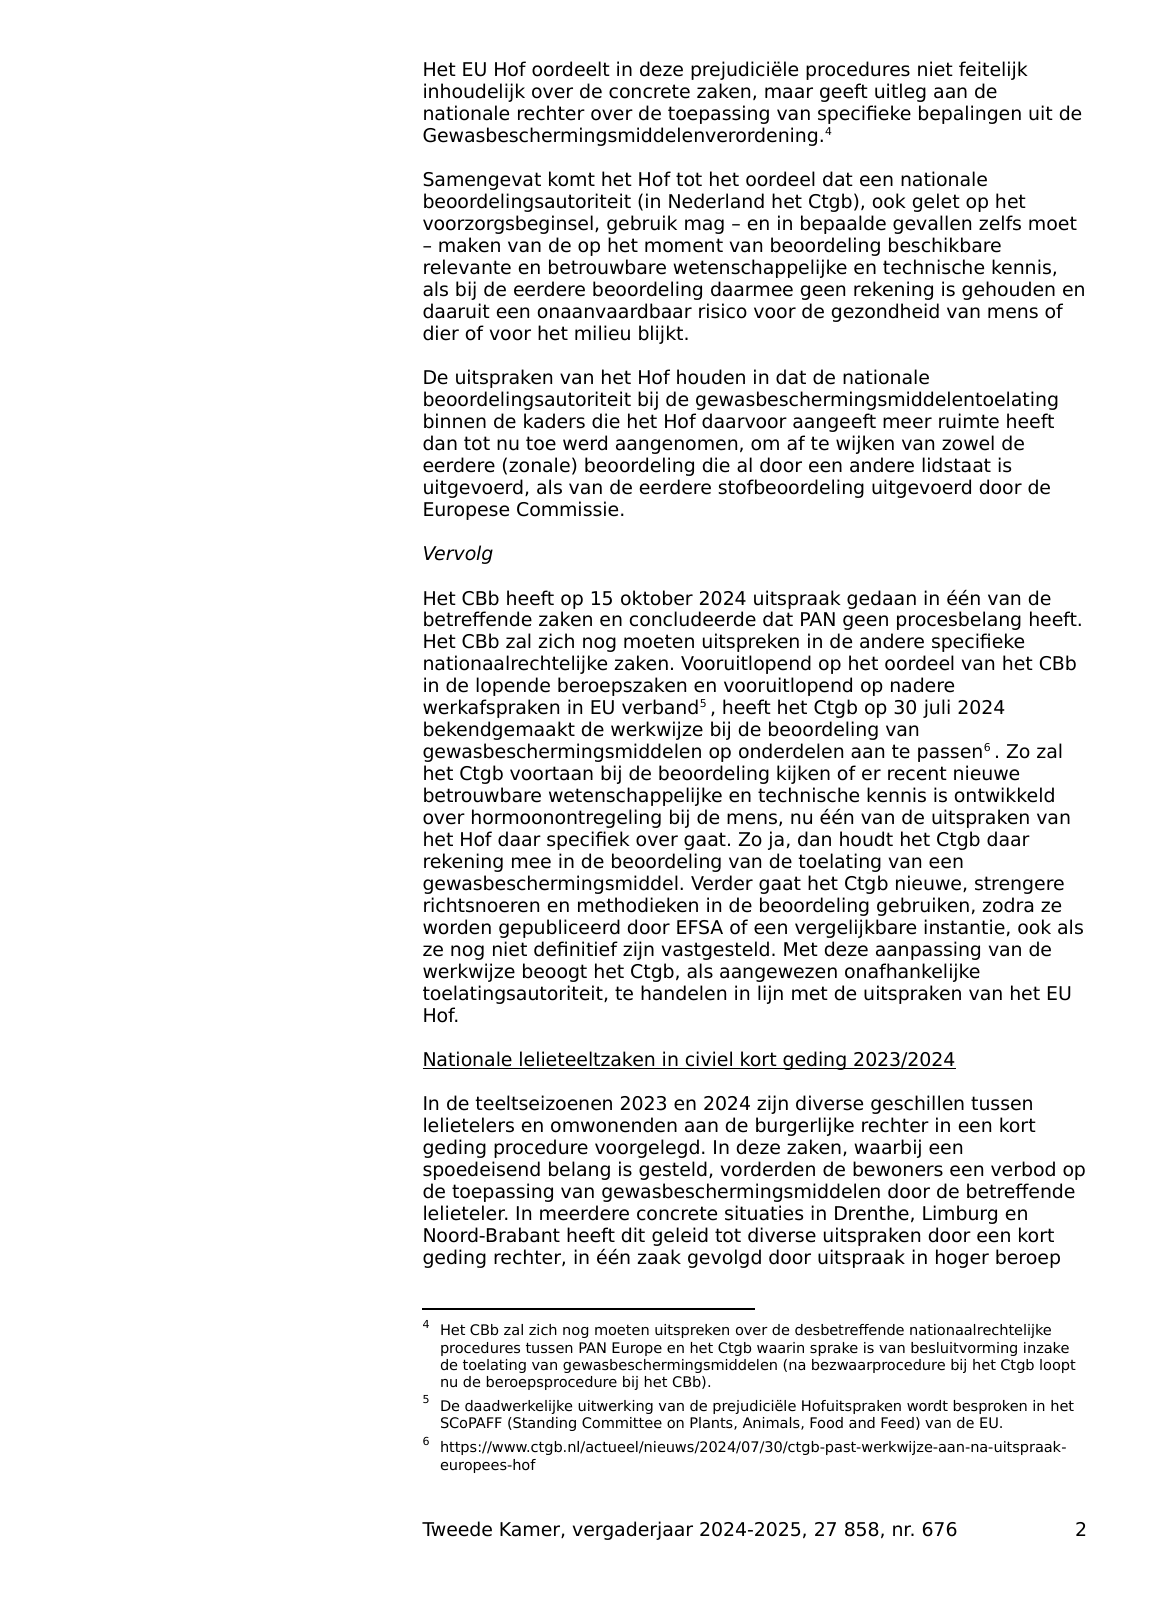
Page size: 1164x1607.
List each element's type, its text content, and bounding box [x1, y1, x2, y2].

text Het CBb zal zich nog moeten uitspreken over de desbetreffende nationaalrechtelijke procedures tussen PAN Europe en het Ctgb waarin sprake is van besluitvorming inzake de toelating van gewasbeschermingsmiddelen (na bezwaarprocedure bij het Ctgb loopt nu de beroepsprocedure bij het CBb). [422, 1318, 1087, 1391]
text Samengevat komt het Hof tot het oordeel dat een nationale beoordelingsautoriteit (in Nederland het Ctgb), ook gelet op het voorzorgsbeginsel, gebruik mag – en in bepaalde gevallen zelfs moet – maken van de op het moment van beoordeling beschikbare relevante en betrouwbare wetenschappelijke en technische kennis, als bij de eerdere beoordeling daarmee geen rekening is gehouden en daaruit een onaanvaardbaar risico voor de gezondheid van mens of dier of voor het milieu blijkt. [422, 169, 1087, 345]
text De daadwerkelijke uitwerking van de prejudiciële Hofuitspraken wordt besproken in het SCoPAFF (Standing Committee on Plants, Animals, Food and Feed) van de EU. [422, 1393, 1087, 1432]
subtitle Nationale lelieteeltzaken in civiel kort geding 2023/2024 [422, 1049, 1087, 1071]
text De uitspraken van het Hof houden in dat de nationale beoordelingsautoriteit bij de gewasbeschermingsmiddelentoelating binnen de kaders die het Hof daarvoor aangeeft meer ruimte heeft dan tot nu toe werd aangenomen, om af te wijken van zowel de eerdere (zonale) beoordeling die al door een andere lidstaat is uitgevoerd, als van de eerdere stofbeoordeling uitgevoerd door de Europese Commissie. [422, 367, 1087, 521]
text In de teeltseizoenen 2023 en 2024 zijn diverse geschillen tussen lelietelers en omwonenden aan de burgerlijke rechter in een kort geding procedure voorgelegd. In deze zaken, waarbij een spoedeisend belang is gesteld, vorderden de bewoners een verbod op de toepassing van gewasbeschermingsmiddelen door de betreffende lelieteler. In meerdere concrete situaties in Drenthe, Limburg en Noord-Brabant heeft dit geleid tot diverse uitspraken door een kort geding rechter, in één zaak gevolgd door uitspraak in hoger beroep [422, 1093, 1087, 1269]
subtitle Vervolg [422, 543, 1087, 565]
text Het CBb heeft op 15 oktober 2024 uitspraak gedaan in één van de betreffende zaken en concludeerde dat PAN geen procesbelang heeft. Het CBb zal zich nog moeten uitspreken in de andere specifieke nationaalrechtelijke zaken. Vooruitlopend op het oordeel van het CBb in de lopende beroepszaken en vooruitlopend op nadere werkafspraken in EU verband, heeft het Ctgb op 30 juli 2024 bekendgemaakt de werkwijze bij de beoordeling van gewasbeschermingsmiddelen op onderdelen aan te passen. Zo zal het Ctgb voortaan bij de beoordeling kijken of er recent nieuwe betrouwbare wetenschappelijke en technische kennis is ontwikkeld over hormoonontregeling bij de mens, nu één van de uitspraken van het Hof daar specifiek over gaat. Zo ja, dan houdt het Ctgb daar rekening mee in de beoordeling van de toelating van een gewasbeschermingsmiddel. Verder gaat het Ctgb nieuwe, strengere richtsnoeren en methodieken in de beoordeling gebruiken, zodra ze worden gepubliceerd door EFSA of een vergelijkbare instantie, ook als ze nog niet definitief zijn vastgesteld. Met deze aanpassing van de werkwijze beoogt het Ctgb, als aangewezen onafhankelijke toelatingsautoriteit, te handelen in lijn met de uitspraken van het EU Hof. [422, 587, 1087, 1027]
text https://www.ctgb.nl/actueel/nieuws/2024/07/30/ctgb-past-werkwijze-aan-na-uitspraak-europees-hof [422, 1435, 1087, 1474]
text Het EU Hof oordeelt in deze prejudiciële procedures niet feitelijk inhoudelijk over de concrete zaken, maar geeft uitleg aan de nationale rechter over de toepassing van specifieke bepalingen uit de Gewasbeschermingsmiddelenverordening. [422, 59, 1087, 147]
